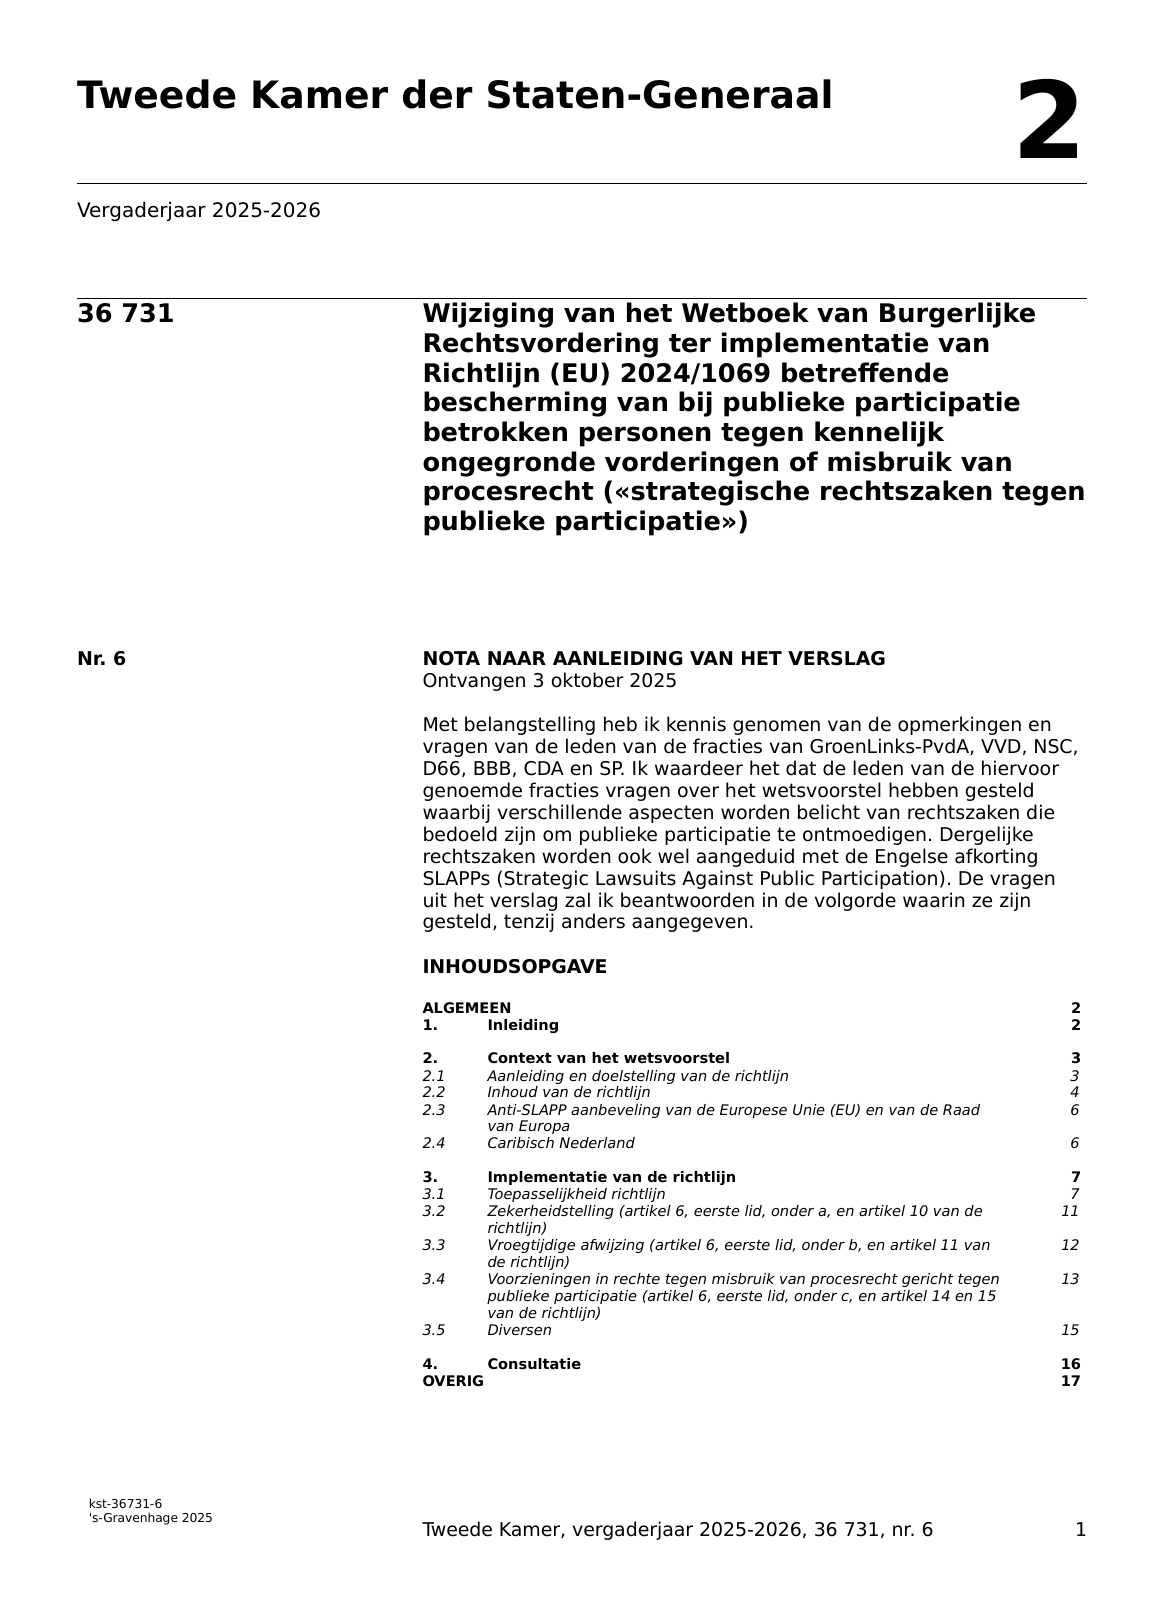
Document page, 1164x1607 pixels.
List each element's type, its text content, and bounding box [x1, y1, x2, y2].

table_cell 7 [1013, 1169, 1087, 1186]
table_cell Inleiding [481, 1016, 1013, 1033]
text 's-Gravenhage 2025 [88, 1511, 323, 1525]
table_cell 12 [1013, 1237, 1087, 1271]
table_cell 13 [1013, 1271, 1087, 1322]
table_cell 11 [1013, 1203, 1087, 1237]
table_cell 3 [1013, 1050, 1087, 1067]
table_cell [1013, 1339, 1087, 1356]
table_cell [481, 1034, 1013, 1050]
table_cell 3 [1013, 1068, 1087, 1084]
table_cell 1. [422, 1016, 481, 1033]
table_header 2 [1013, 1000, 1087, 1016]
table_cell 6 [1013, 1101, 1087, 1135]
table_cell Caribisch Nederland [481, 1135, 1013, 1152]
table_cell 17 [1013, 1373, 1087, 1390]
table_cell Implementatie van de richtlijn [481, 1169, 1013, 1186]
table_cell Zekerheidstelling (artikel 6, eerste lid, onder a, en artikel 10 van de richtlijn) [481, 1203, 1013, 1237]
table_cell Vergaderjaar 2025-2026 [77, 184, 1087, 298]
table_cell Diversen [481, 1322, 1013, 1339]
table_cell 2. [422, 1050, 481, 1067]
table_cell 4 [1013, 1084, 1087, 1101]
table_cell 2.3 [422, 1101, 481, 1135]
table_cell Context van het wetsvoorstel [481, 1050, 1013, 1067]
table_cell 3.5 [422, 1322, 481, 1339]
table_cell Inhoud van de richtlijn [481, 1084, 1013, 1101]
table_header ALGEMEEN [422, 1000, 1013, 1016]
table_cell 4. [422, 1356, 481, 1373]
table_cell OVERIG [422, 1373, 1013, 1390]
subtitle Nr. 6 NOTA NAAR AANLEIDING VAN HET VERSLAG [77, 647, 1087, 669]
table_cell 3.2 [422, 1203, 481, 1237]
table_cell Anti-SLAPP aanbeveling van de Europese Unie (EU) en van de Raad van Europa [481, 1101, 1013, 1135]
table_cell 6 [1013, 1135, 1087, 1152]
subtitle INHOUDSOPGAVE [422, 956, 1087, 978]
subtitle 36 731 Wijziging van het Wetboek van Burgerlijke Rechtsvordering ter implementatie van Richtlijn (EU) 2024/1069 betreffende bescherming van bij publieke participatie betrokken personen tegen kennelijk ongegronde vorderingen of misbruik van procesrecht («strategische rechtszaken tegen publieke participatie») [77, 299, 1087, 536]
table_header 2 [886, 59, 1087, 183]
table_cell [1013, 1034, 1087, 1050]
table_cell Toepasselijkheid richtlijn [481, 1186, 1013, 1203]
table_cell 2 [1013, 1016, 1087, 1033]
table_cell Voorzieningen in rechte tegen misbruik van procesrecht gericht tegen publieke participatie (artikel 6, eerste lid, onder c, en artikel 14 en 15 van de richtlijn) [481, 1271, 1013, 1322]
table_cell [1013, 1152, 1087, 1169]
table_cell 15 [1013, 1322, 1087, 1339]
text Ontvangen 3 oktober 2025 [422, 669, 1087, 691]
table_cell [422, 1152, 481, 1169]
text Met belangstelling heb ik kennis genomen van de opmerkingen en vragen van de leden van de fracties van GroenLinks-PvdA, VVD, NSC, D66, BBB, CDA en SP. Ik waardeer het dat de leden van de hiervoor genoemde fracties vragen over het wetsvoorstel hebben gesteld waarbij verschillende aspecten worden belicht van rechtszaken die bedoeld zijn om publieke participatie te ontmoedigen. Dergelijke rechtszaken worden ook wel aangeduid met de Engelse afkorting SLAPPs (Strategic Lawsuits Against Public Participation). De vragen uit het verslag zal ik beantwoorden in de volgorde waarin ze zijn gesteld, tenzij anders aangegeven. [422, 714, 1087, 933]
table_cell 3.1 [422, 1186, 481, 1203]
table_header Tweede Kamer der Staten-Generaal [77, 59, 886, 183]
table_cell 3.4 [422, 1271, 481, 1322]
table_cell [422, 1034, 481, 1050]
table_cell 7 [1013, 1186, 1087, 1203]
table_cell [422, 1339, 481, 1356]
text kst-36731-6 [88, 1497, 323, 1511]
table_cell Consultatie [481, 1356, 1013, 1373]
table_cell 2.4 [422, 1135, 481, 1152]
table_cell 3.3 [422, 1237, 481, 1271]
table_cell 16 [1013, 1356, 1087, 1373]
table_cell 3. [422, 1169, 481, 1186]
table_cell [481, 1339, 1013, 1356]
table_cell Vroegtijdige afwijzing (artikel 6, eerste lid, onder b, en artikel 11 van de richtlijn) [481, 1237, 1013, 1271]
table_cell 2.2 [422, 1084, 481, 1101]
table_cell Aanleiding en doelstelling van de richtlijn [481, 1068, 1013, 1084]
table_cell [481, 1152, 1013, 1169]
table_cell 2.1 [422, 1068, 481, 1084]
